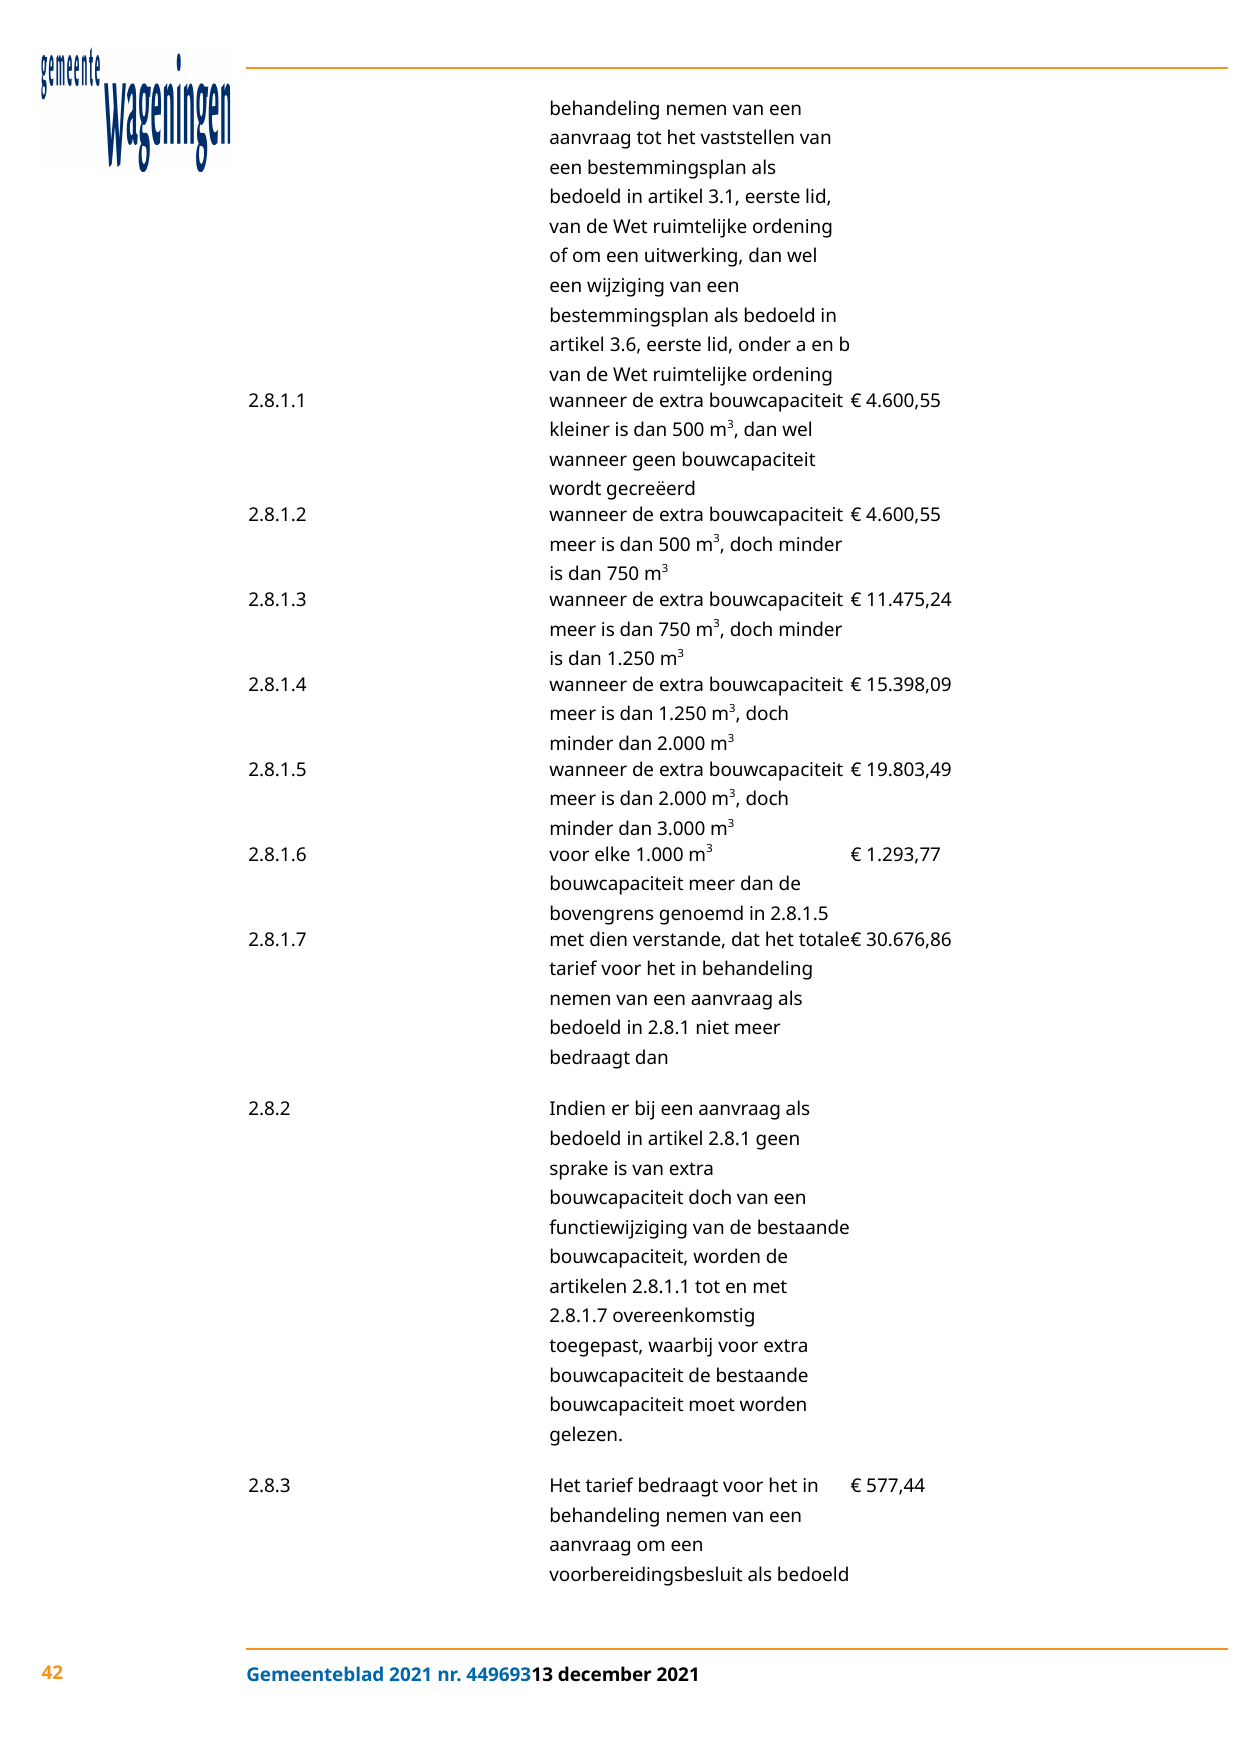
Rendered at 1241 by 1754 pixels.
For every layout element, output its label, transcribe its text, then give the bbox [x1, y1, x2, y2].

table_cell [248, 1070, 549, 1096]
table_cell 2.8.1.2 [248, 501, 549, 586]
table_cell voor elke 1.000 m3 bouwcapaciteit meer dan de bovengrens genoemd in 2.8.1.5 [549, 841, 850, 926]
table_cell 2.8.1.3 [248, 586, 549, 671]
table_cell 2.8.1.4 [248, 671, 549, 756]
table_cell 2.8.2 [248, 1096, 549, 1447]
table_cell 2.8.1.6 [248, 841, 549, 926]
table_cell € 1.293,77 [850, 841, 1152, 926]
table_cell [248, 1447, 549, 1472]
table_cell [248, 95, 549, 387]
table_cell [850, 1447, 1152, 1472]
table_cell wanneer de extra bouwcapaciteit meer is dan 2.000 m3, doch minder dan 3.000 m3 [549, 756, 850, 841]
table_cell € 4.600,55 [850, 501, 1152, 586]
table_cell wanneer de extra bouwcapaciteit meer is dan 750 m3, doch minder is dan 1.250 m3 [549, 586, 850, 671]
table_cell [549, 1447, 850, 1472]
table_cell Indien er bij een aanvraag als bedoeld in artikel 2.8.1 geen sprake is van extra bouwcapaciteit doch van een functiewijziging van de bestaande bouwcapaciteit, worden de artikelen 2.8.1.1 tot en met 2.8.1.7 overeenkomstig toegepast, waarbij voor extra bouwcapaciteit de bestaande bouwcapaciteit moet worden gelezen. [549, 1096, 850, 1447]
table_cell € 4.600,55 [850, 387, 1152, 501]
table_cell € 11.475,24 [850, 586, 1152, 671]
table_cell [549, 1070, 850, 1096]
table_cell wanneer de extra bouwcapaciteit meer is dan 1.250 m3, doch minder dan 2.000 m3 [549, 671, 850, 756]
table_cell € 577,44 [850, 1473, 1152, 1587]
table_cell 2.8.1.7 [248, 926, 549, 1070]
table_cell 2.8.3 [248, 1473, 549, 1587]
table_cell 2.8.1.1 [248, 387, 549, 501]
table_cell [850, 95, 1152, 387]
table_cell wanneer de extra bouwcapaciteit kleiner is dan 500 m3, dan wel wanneer geen bouwcapaciteit wordt gecreëerd [549, 387, 850, 501]
table_cell [850, 1096, 1152, 1447]
table_cell wanneer de extra bouwcapaciteit meer is dan 500 m3, doch minder is dan 750 m3 [549, 501, 850, 586]
table_cell € 19.803,49 [850, 756, 1152, 841]
table_cell 2.8.1.5 [248, 756, 549, 841]
table_cell met dien verstande, dat het totale tarief voor het in behandeling nemen van een aanvraag als bedoeld in 2.8.1 niet meer bedraagt dan [549, 926, 850, 1070]
table_cell behandeling nemen van een aanvraag tot het vaststellen van een bestemmingsplan als bedoeld in artikel 3.1, eerste lid, van de Wet ruimtelijke ordening of om een uitwerking, dan wel een wijziging van een bestemmingsplan als bedoeld in artikel 3.6, eerste lid, onder a en b van de Wet ruimtelijke ordening [549, 95, 850, 387]
table_cell [850, 1070, 1152, 1096]
table_cell Het tarief bedraagt voor het in behandeling nemen van een aanvraag om een voorbereidingsbesluit als bedoeld [549, 1473, 850, 1587]
table_cell € 15.398,09 [850, 671, 1152, 756]
picture [41, 47, 231, 172]
table_cell € 30.676,86 [850, 926, 1152, 1070]
